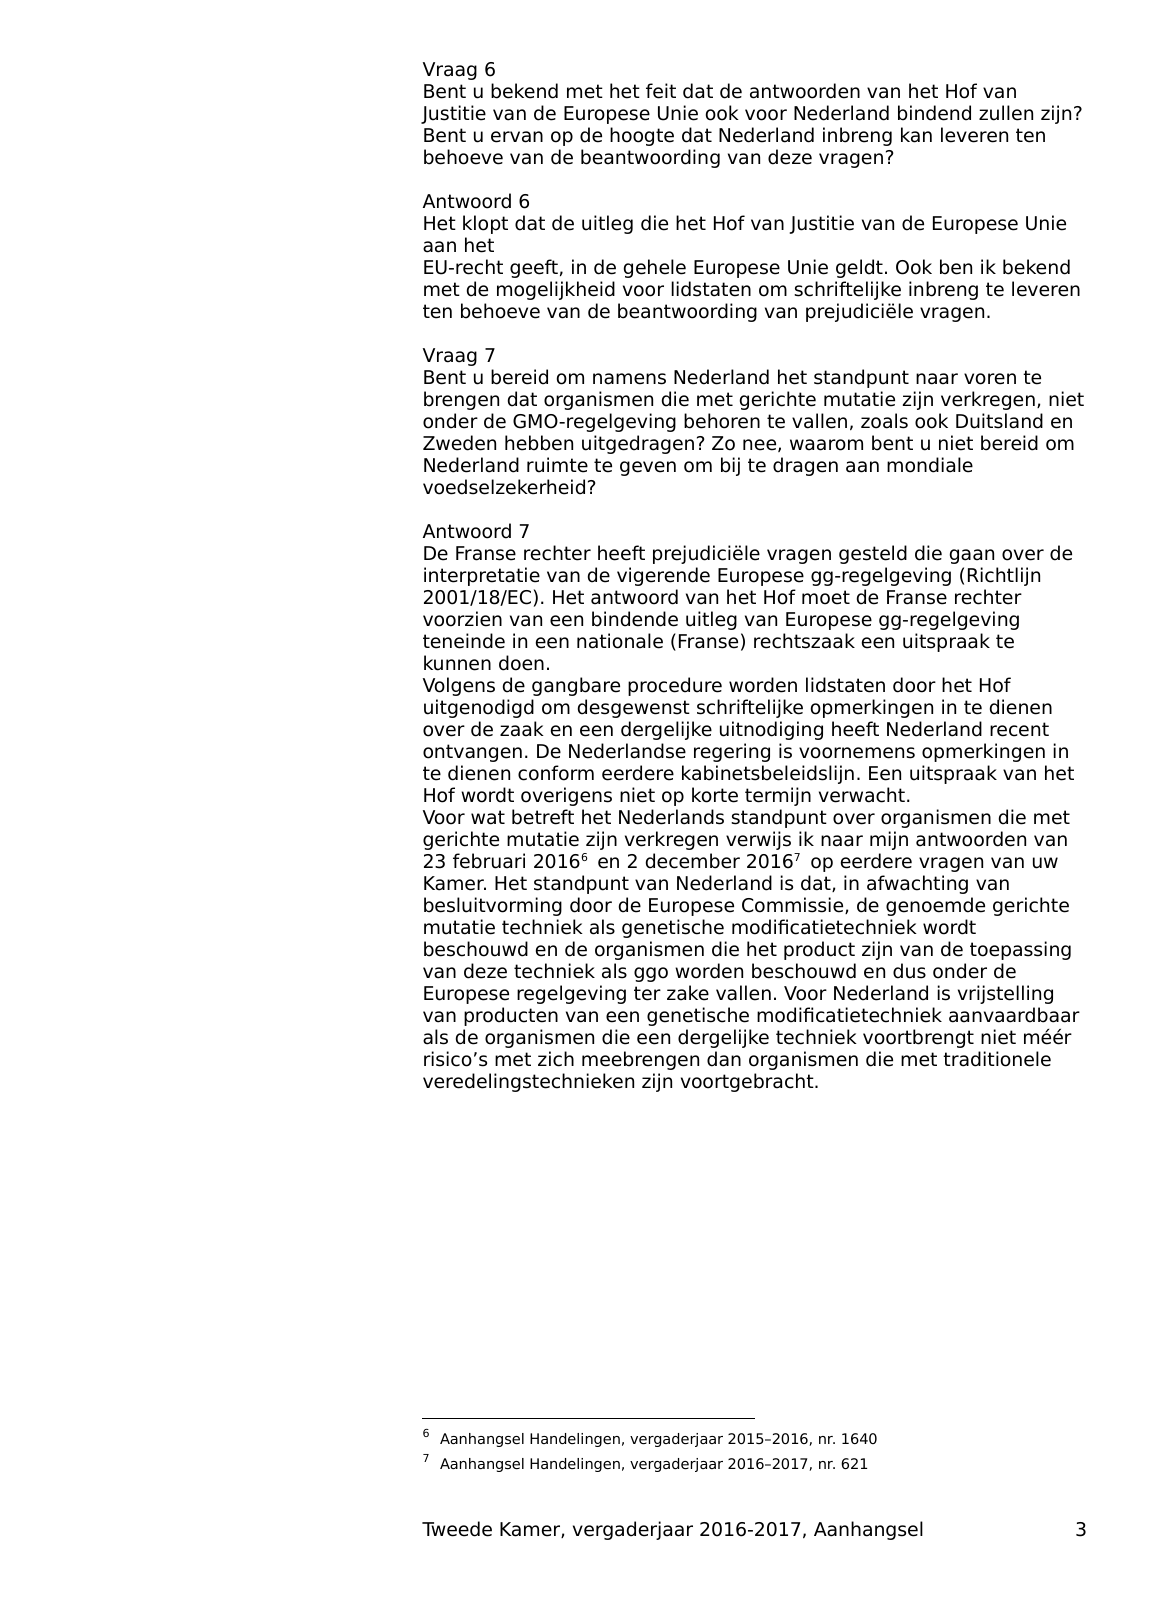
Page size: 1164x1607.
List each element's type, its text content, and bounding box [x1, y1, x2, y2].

text Het klopt dat de uitleg die het Hof van Justitie van de Europese Unie aan het [422, 213, 1087, 257]
text EU-recht geeft, in de gehele Europese Unie geldt. Ook ben ik bekend met de mogelijkheid voor lidstaten om schriftelijke inbreng te leveren ten behoeve van de beantwoording van prejudiciële vragen. [422, 257, 1087, 323]
text Antwoord 7 [422, 521, 1087, 543]
text Bent u bereid om namens Nederland het standpunt naar voren te brengen dat organismen die met gerichte mutatie zijn verkregen, niet onder de GMO-regelgeving behoren te vallen, zoals ook Duitsland en Zweden hebben uitgedragen? Zo nee, waarom bent u niet bereid om Nederland ruimte te geven om bij te dragen aan mondiale voedselzekerheid? [422, 367, 1087, 499]
text Aanhangsel Handelingen, vergaderjaar 2016–2017, nr. 621 [422, 1452, 1087, 1474]
text De Franse rechter heeft prejudiciële vragen gesteld die gaan over de interpretatie van de vigerende Europese gg-regelgeving (Richtlijn 2001/18/EC). Het antwoord van het Hof moet de Franse rechter voorzien van een bindende uitleg van Europese gg-regelgeving teneinde in een nationale (Franse) rechtszaak een uitspraak te kunnen doen. [422, 543, 1087, 675]
text Voor wat betreft het Nederlands standpunt over organismen die met gerichte mutatie zijn verkregen verwijs ik naar mijn antwoorden van 23 februari 2016 en 2 december 2016 op eerdere vragen van uw Kamer. Het standpunt van Nederland is dat, in afwachting van besluitvorming door de Europese Commissie, de genoemde gerichte mutatie techniek als genetische modificatietechniek wordt beschouwd en de organismen die het product zijn van de toepassing van deze techniek als ggo worden beschouwd en dus onder de Europese regelgeving ter zake vallen. Voor Nederland is vrijstelling van producten van een genetische modificatietechniek aanvaardbaar als de organismen die een dergelijke techniek voortbrengt niet méér risico’s met zich meebrengen dan organismen die met traditionele veredelingstechnieken zijn voortgebracht. [422, 807, 1087, 1093]
text Volgens de gangbare procedure worden lidstaten door het Hof uitgenodigd om desgewenst schriftelijke opmerkingen in te dienen over de zaak en een dergelijke uitnodiging heeft Nederland recent ontvangen. De Nederlandse regering is voornemens opmerkingen in te dienen conform eerdere kabinetsbeleidslijn. Een uitspraak van het Hof wordt overigens niet op korte termijn verwacht. [422, 675, 1087, 807]
text Vraag 6 [422, 59, 1087, 81]
text Vraag 7 [422, 345, 1087, 367]
text Antwoord 6 [422, 191, 1087, 213]
text Bent u bekend met het feit dat de antwoorden van het Hof van Justitie van de Europese Unie ook voor Nederland bindend zullen zijn? Bent u ervan op de hoogte dat Nederland inbreng kan leveren ten behoeve van de beantwoording van deze vragen? [422, 81, 1087, 169]
text Aanhangsel Handelingen, vergaderjaar 2015–2016, nr. 1640 [422, 1427, 1087, 1449]
